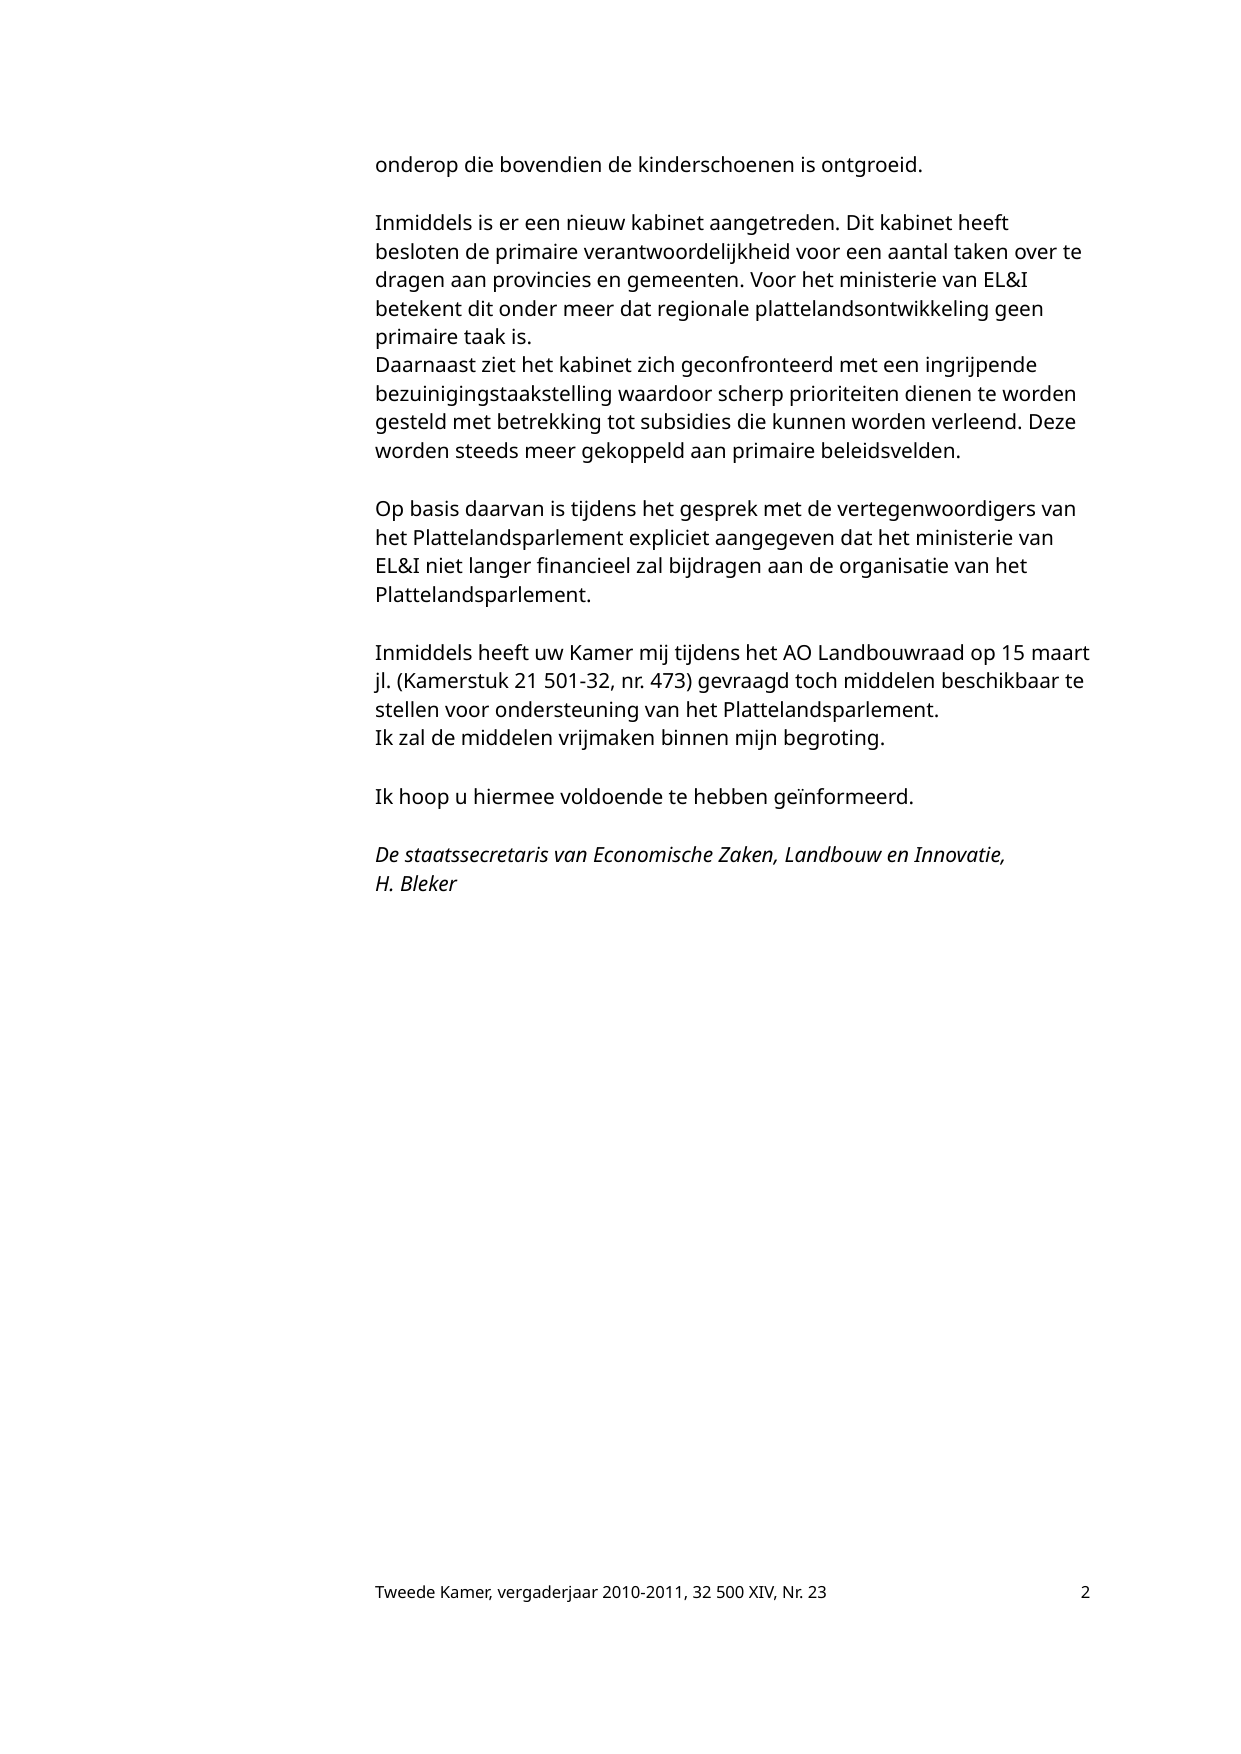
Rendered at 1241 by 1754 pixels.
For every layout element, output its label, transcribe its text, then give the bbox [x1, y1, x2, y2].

text H. Bleker [375, 869, 1090, 897]
text Ik zal de middelen vrijmaken binnen mijn begroting. [375, 723, 1090, 752]
text Op basis daarvan is tijdens het gesprek met de vertegenwoordigers van het Plattelandsparlement expliciet aangegeven dat het ministerie van EL&I niet langer financieel zal bijdragen aan de organisatie van het Plattelandsparlement. [375, 494, 1090, 608]
text onderop die bovendien de kinderschoenen is ontgroeid. [375, 150, 1090, 178]
text Inmiddels is er een nieuw kabinet aangetreden. Dit kabinet heeft besloten de primaire verantwoordelijkheid voor een aantal taken over te dragen aan provincies en gemeenten. Voor het ministerie van EL&I betekent dit onder meer dat regionale plattelandsontwikkeling geen primaire taak is. [375, 208, 1090, 351]
text De staatssecretaris van Economische Zaken, Landbouw en Innovatie, [375, 840, 1090, 869]
text Ik hoop u hiermee voldoende te hebben geïnformeerd. [375, 782, 1090, 810]
text Inmiddels heeft uw Kamer mij tijdens het AO Landbouwraad op 15 maart jl. (Kamerstuk 21 501-32, nr. 473) gevraagd toch middelen beschikbaar te stellen voor ondersteuning van het Plattelandsparlement. [375, 638, 1090, 723]
text Daarnaast ziet het kabinet zich geconfronteerd met een ingrijpende bezuinigingstaakstelling waardoor scherp prioriteiten dienen te worden gesteld met betrekking tot subsidies die kunnen worden verleend. Deze worden steeds meer gekoppeld aan primaire beleidsvelden. [375, 351, 1090, 464]
